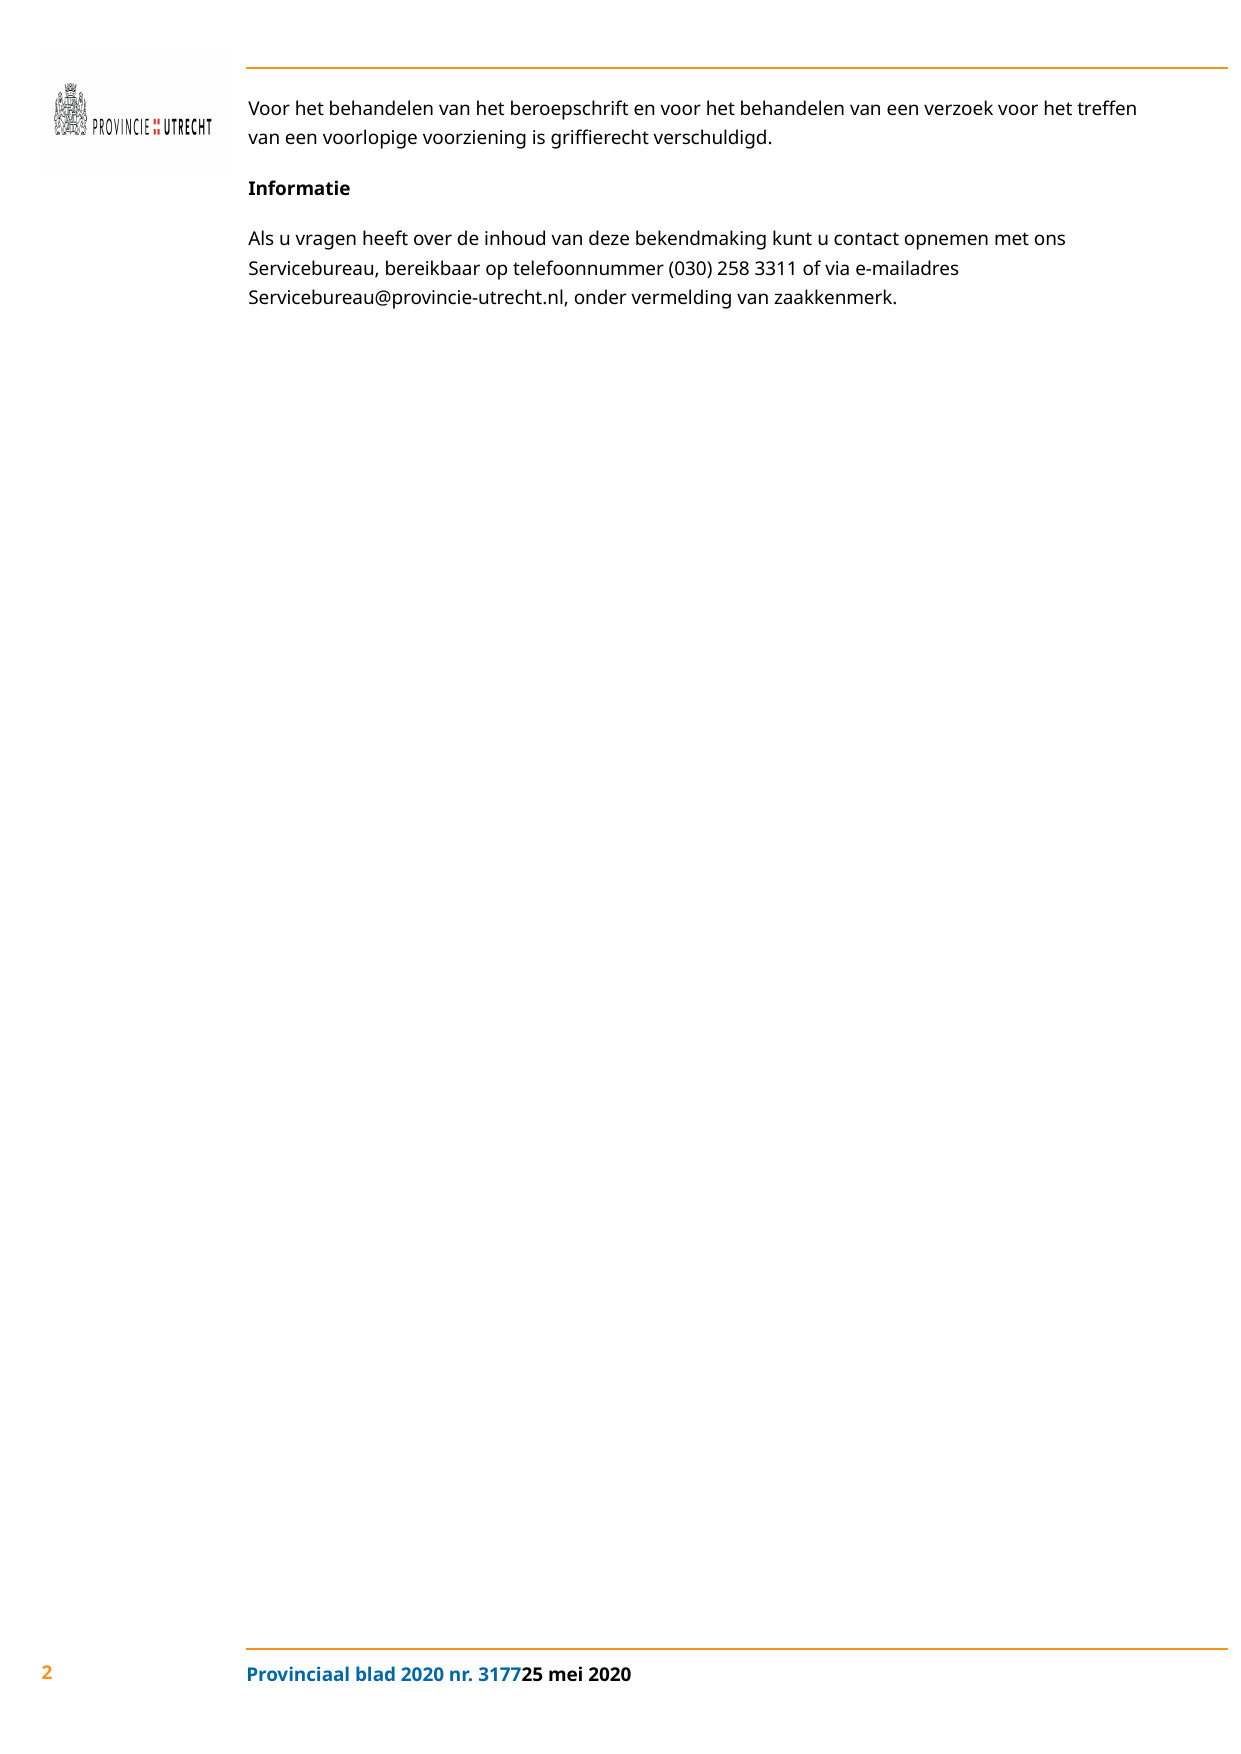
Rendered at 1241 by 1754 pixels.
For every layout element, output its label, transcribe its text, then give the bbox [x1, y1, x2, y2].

picture [41, 47, 231, 172]
text Als u vragen heeft over de inhoud van deze bekendmaking kunt u contact opnemen met ons Servicebureau, bereikbaar op telefoonnummer (030) 258 3311 of via e-mailadres Servicebureau@provincie-utrecht.nl, onder vermelding van zaakkenmerk. [248, 225, 1152, 310]
text Informatie [248, 175, 1152, 201]
text Voor het behandelen van het beroepschrift en voor het behandelen van een verzoek voor het treffen van een voorlopige voorziening is griffierecht verschuldigd. [248, 95, 1152, 150]
